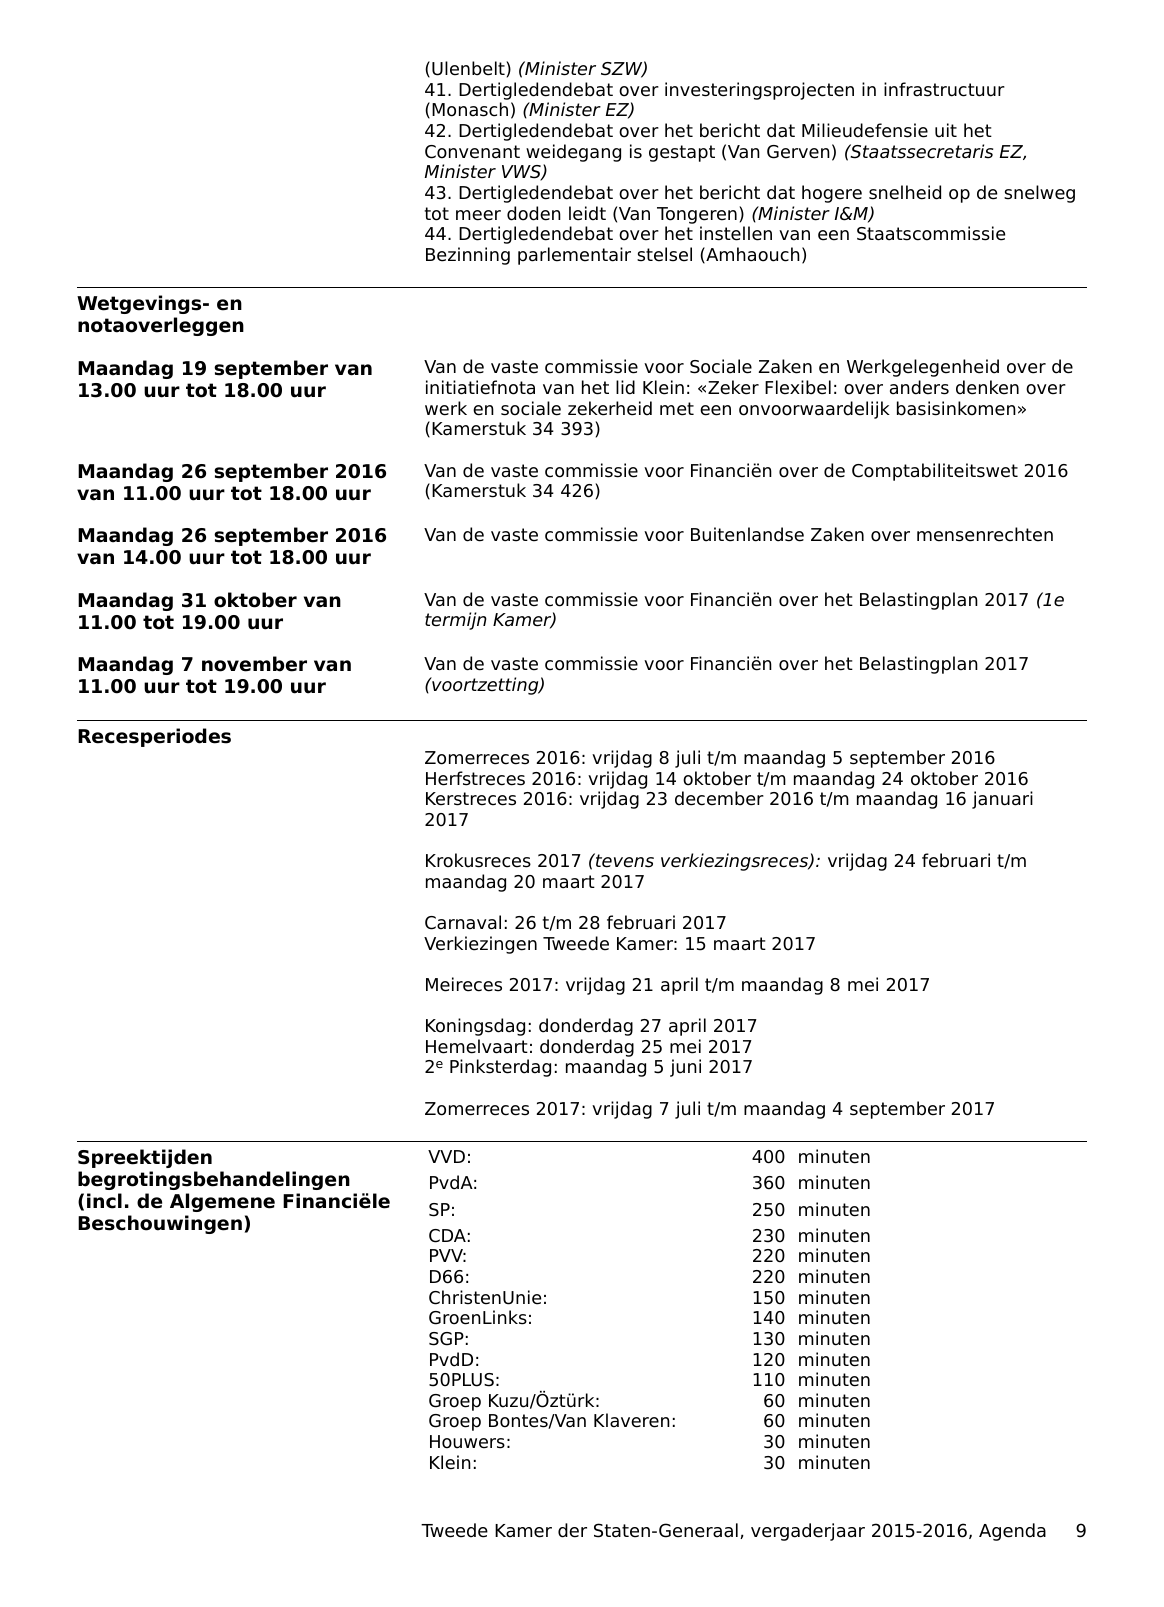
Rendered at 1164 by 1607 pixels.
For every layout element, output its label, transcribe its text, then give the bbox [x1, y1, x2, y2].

table_cell Van de vaste commissie voor Financiën over het Belastingplan 2017 (1e termijn Kamer) [418, 590, 1087, 634]
table_cell minuten [791, 1370, 1087, 1391]
table_cell 30 [706, 1432, 791, 1453]
table_cell Krokusreces 2017 (tevens verkiezingsreces): vrijdag 24 februari t/m maandag 20 maart 2017 [418, 851, 1087, 892]
table_cell [77, 1370, 404, 1391]
table_cell minuten [791, 1391, 1087, 1411]
table_cell 220 [706, 1267, 791, 1288]
table_cell [418, 830, 1087, 851]
table_cell Van de vaste commissie voor Sociale Zaken en Werkgelegenheid over de initiatiefnota van het lid Klein: «Zeker Flexibel: over anders denken over werk en sociale zekerheid met een onvoorwaardelijk basisinkomen» (Kamerstuk 34 393) [418, 358, 1087, 440]
table_cell [401, 1078, 418, 1098]
table_cell [77, 934, 401, 954]
table_cell [418, 569, 1087, 590]
table_cell [401, 954, 418, 975]
table_cell [401, 975, 418, 995]
table_cell [77, 1391, 404, 1411]
table_cell 41. Dertigledendebat over investeringsprojecten in infrastructuur (Monasch) (Minister EZ) [418, 80, 1087, 121]
table_cell [77, 1308, 404, 1329]
table_cell [401, 440, 418, 461]
table_cell minuten [791, 1350, 1087, 1370]
table_cell Van de vaste commissie voor Buitenlandse Zaken over mensenrechten [418, 525, 1087, 569]
table_cell [77, 769, 401, 789]
table_cell minuten [791, 1453, 1087, 1473]
table_header VVD: [422, 1142, 706, 1167]
table_cell minuten [791, 1194, 1087, 1220]
table_header [418, 288, 1087, 337]
table_cell [401, 505, 418, 525]
table_cell Koningsdag: donderdag 27 april 2017 [418, 1016, 1087, 1037]
table_cell Carnaval: 26 t/m 28 februari 2017 [418, 913, 1087, 933]
table_cell minuten [791, 1246, 1087, 1267]
table_cell [405, 1194, 422, 1220]
table_cell [401, 654, 418, 698]
table_cell [418, 892, 1087, 913]
table_cell [401, 995, 418, 1016]
table_cell Maandag 7 november van 11.00 uur tot 19.00 uur [77, 654, 401, 698]
table_cell [401, 224, 418, 265]
table_cell minuten [791, 1329, 1087, 1349]
table_cell [401, 121, 418, 183]
table_cell [418, 440, 1087, 461]
table_cell [77, 954, 401, 975]
table_cell 230 [706, 1220, 791, 1246]
table_header 400 [706, 1142, 791, 1167]
table_cell Verkiezingen Tweede Kamer: 15 maart 2017 [418, 934, 1087, 954]
table_cell 42. Dertigledendebat over het bericht dat Milieudefensie uit het Convenant weidegang is gestapt (Van Gerven) (Staatssecretaris EZ, Minister VWS) [418, 121, 1087, 183]
table_cell [405, 1220, 422, 1246]
table_cell [401, 830, 418, 851]
table_cell minuten [791, 1432, 1087, 1453]
table_cell SP: [422, 1194, 706, 1220]
table_cell 250 [706, 1194, 791, 1220]
table_cell (Ulenbelt) (Minister SZW) [418, 59, 1087, 80]
table_cell [77, 851, 401, 892]
table_cell [418, 337, 1087, 357]
table_header Spreektijden begrotingsbehandelingen (incl. de Algemene Financiële Beschouwingen) [77, 1142, 404, 1246]
table_cell [401, 337, 418, 357]
table_cell [401, 1037, 418, 1057]
table_cell [405, 1246, 422, 1267]
table_cell Zomerreces 2016: vrijdag 8 juli t/m maandag 5 september 2016 [418, 748, 1087, 768]
table_cell Van de vaste commissie voor Financiën over het Belastingplan 2017 (voortzetting) [418, 654, 1087, 698]
table_cell [77, 789, 401, 830]
table_cell 50PLUS: [422, 1370, 706, 1391]
table_cell [77, 975, 401, 995]
table_cell minuten [791, 1288, 1087, 1308]
table_cell [401, 59, 418, 80]
table_cell [418, 1078, 1087, 1098]
table_cell [401, 634, 418, 654]
table_cell [401, 1016, 418, 1037]
table_cell Maandag 26 september 2016 van 14.00 uur tot 18.00 uur [77, 525, 401, 569]
table_cell GroenLinks: [422, 1308, 706, 1329]
table_cell [77, 224, 401, 265]
table_cell 120 [706, 1350, 791, 1370]
table_cell Hemelvaart: donderdag 25 mei 2017 [418, 1037, 1087, 1057]
table_cell [77, 748, 401, 768]
table_cell [405, 1432, 422, 1453]
table_cell [405, 1411, 422, 1432]
table_cell ChristenUnie: [422, 1288, 706, 1308]
table_cell minuten [791, 1220, 1087, 1246]
table_cell 30 [706, 1453, 791, 1473]
table_cell [77, 1016, 401, 1037]
table_cell 2e Pinksterdag: maandag 5 juni 2017 [418, 1057, 1087, 1078]
table_cell [418, 995, 1087, 1016]
table_cell 110 [706, 1370, 791, 1391]
table_cell Herfstreces 2016: vrijdag 14 oktober t/m maandag 24 oktober 2016 [418, 769, 1087, 789]
table_cell [77, 634, 401, 654]
table_cell [77, 183, 401, 224]
table_cell [405, 1370, 422, 1391]
table_cell [401, 461, 418, 504]
table_cell [401, 892, 418, 913]
table_cell [77, 1267, 404, 1288]
table_cell [77, 995, 401, 1016]
table_cell 360 [706, 1168, 791, 1194]
table_cell [405, 1267, 422, 1288]
table_cell [77, 1329, 404, 1349]
table_cell [77, 505, 401, 525]
table_cell [77, 1057, 401, 1078]
table_cell [77, 1078, 401, 1098]
table_cell [401, 851, 418, 892]
table_cell [77, 1432, 404, 1453]
table_cell [77, 440, 401, 461]
table_cell Groep Kuzu/Öztürk: [422, 1391, 706, 1411]
table_header Recesperiodes [77, 721, 401, 748]
table_cell 60 [706, 1391, 791, 1411]
table_cell [401, 590, 418, 634]
table_cell [405, 1391, 422, 1411]
table_cell [405, 1453, 422, 1473]
table_cell [77, 1453, 404, 1473]
table_cell [401, 525, 418, 569]
table_cell [77, 80, 401, 121]
table_cell [77, 1246, 404, 1267]
table_cell [401, 358, 418, 440]
table_cell [77, 1411, 404, 1432]
table_cell [401, 748, 418, 768]
table_cell [401, 769, 418, 789]
table_header minuten [791, 1142, 1087, 1167]
table_cell [77, 1099, 401, 1119]
table_cell 150 [706, 1288, 791, 1308]
table_cell [77, 830, 401, 851]
table_cell Van de vaste commissie voor Financiën over de Comptabiliteitswet 2016 (Kamerstuk 34 426) [418, 461, 1087, 504]
table_cell [77, 1288, 404, 1308]
table_cell Groep Bontes/Van Klaveren: [422, 1411, 706, 1432]
table_cell [77, 121, 401, 183]
table_cell minuten [791, 1267, 1087, 1288]
table_cell [405, 1168, 422, 1194]
table_header [401, 721, 418, 748]
table_cell [405, 1308, 422, 1329]
table_cell [77, 337, 401, 357]
table_cell [77, 1350, 404, 1370]
table_cell [405, 1329, 422, 1349]
table_cell PVV: [422, 1246, 706, 1267]
table_cell PvdA: [422, 1168, 706, 1194]
table_cell [418, 505, 1087, 525]
table_cell Meireces 2017: vrijdag 21 april t/m maandag 8 mei 2017 [418, 975, 1087, 995]
table_cell [401, 569, 418, 590]
table_cell [77, 892, 401, 913]
table_cell Maandag 31 oktober van 11.00 tot 19.00 uur [77, 590, 401, 634]
table_cell [77, 1037, 401, 1057]
table_cell 44. Dertigledendebat over het instellen van een Staatscommissie Bezinning parlementair stelsel (Amhaouch) [418, 224, 1087, 265]
table_cell [418, 634, 1087, 654]
table_cell D66: [422, 1267, 706, 1288]
table_cell [401, 789, 418, 830]
table_header [418, 721, 1087, 748]
table_cell [401, 183, 418, 224]
table_cell 60 [706, 1411, 791, 1432]
table_cell [77, 913, 401, 933]
table_cell 220 [706, 1246, 791, 1267]
table_header Wetgevings- en notaoverleggen [77, 288, 401, 337]
table_cell [401, 1099, 418, 1119]
table_cell CDA: [422, 1220, 706, 1246]
table_cell Maandag 26 september 2016 van 11.00 uur tot 18.00 uur [77, 461, 401, 504]
table_cell [401, 1057, 418, 1078]
table_cell Maandag 19 september van 13.00 uur tot 18.00 uur [77, 358, 401, 440]
table_cell 130 [706, 1329, 791, 1349]
table_cell minuten [791, 1308, 1087, 1329]
table_cell Houwers: [422, 1432, 706, 1453]
table_cell [418, 954, 1087, 975]
table_cell PvdD: [422, 1350, 706, 1370]
table_cell [77, 569, 401, 590]
table_cell [405, 1288, 422, 1308]
table_header [401, 288, 418, 337]
table_cell [77, 59, 401, 80]
table_cell minuten [791, 1168, 1087, 1194]
table_cell minuten [791, 1411, 1087, 1432]
table_cell 43. Dertigledendebat over het bericht dat hogere snelheid op de snelweg tot meer doden leidt (Van Tongeren) (Minister I&M) [418, 183, 1087, 224]
table_cell SGP: [422, 1329, 706, 1349]
table_cell Zomerreces 2017: vrijdag 7 juli t/m maandag 4 september 2017 [418, 1099, 1087, 1119]
table_cell 140 [706, 1308, 791, 1329]
table_cell Kerstreces 2016: vrijdag 23 december 2016 t/m maandag 16 januari 2017 [418, 789, 1087, 830]
table_cell [401, 934, 418, 954]
table_header [405, 1142, 422, 1167]
table_cell [401, 913, 418, 933]
table_cell [401, 80, 418, 121]
table_cell Klein: [422, 1453, 706, 1473]
table_cell [405, 1350, 422, 1370]
